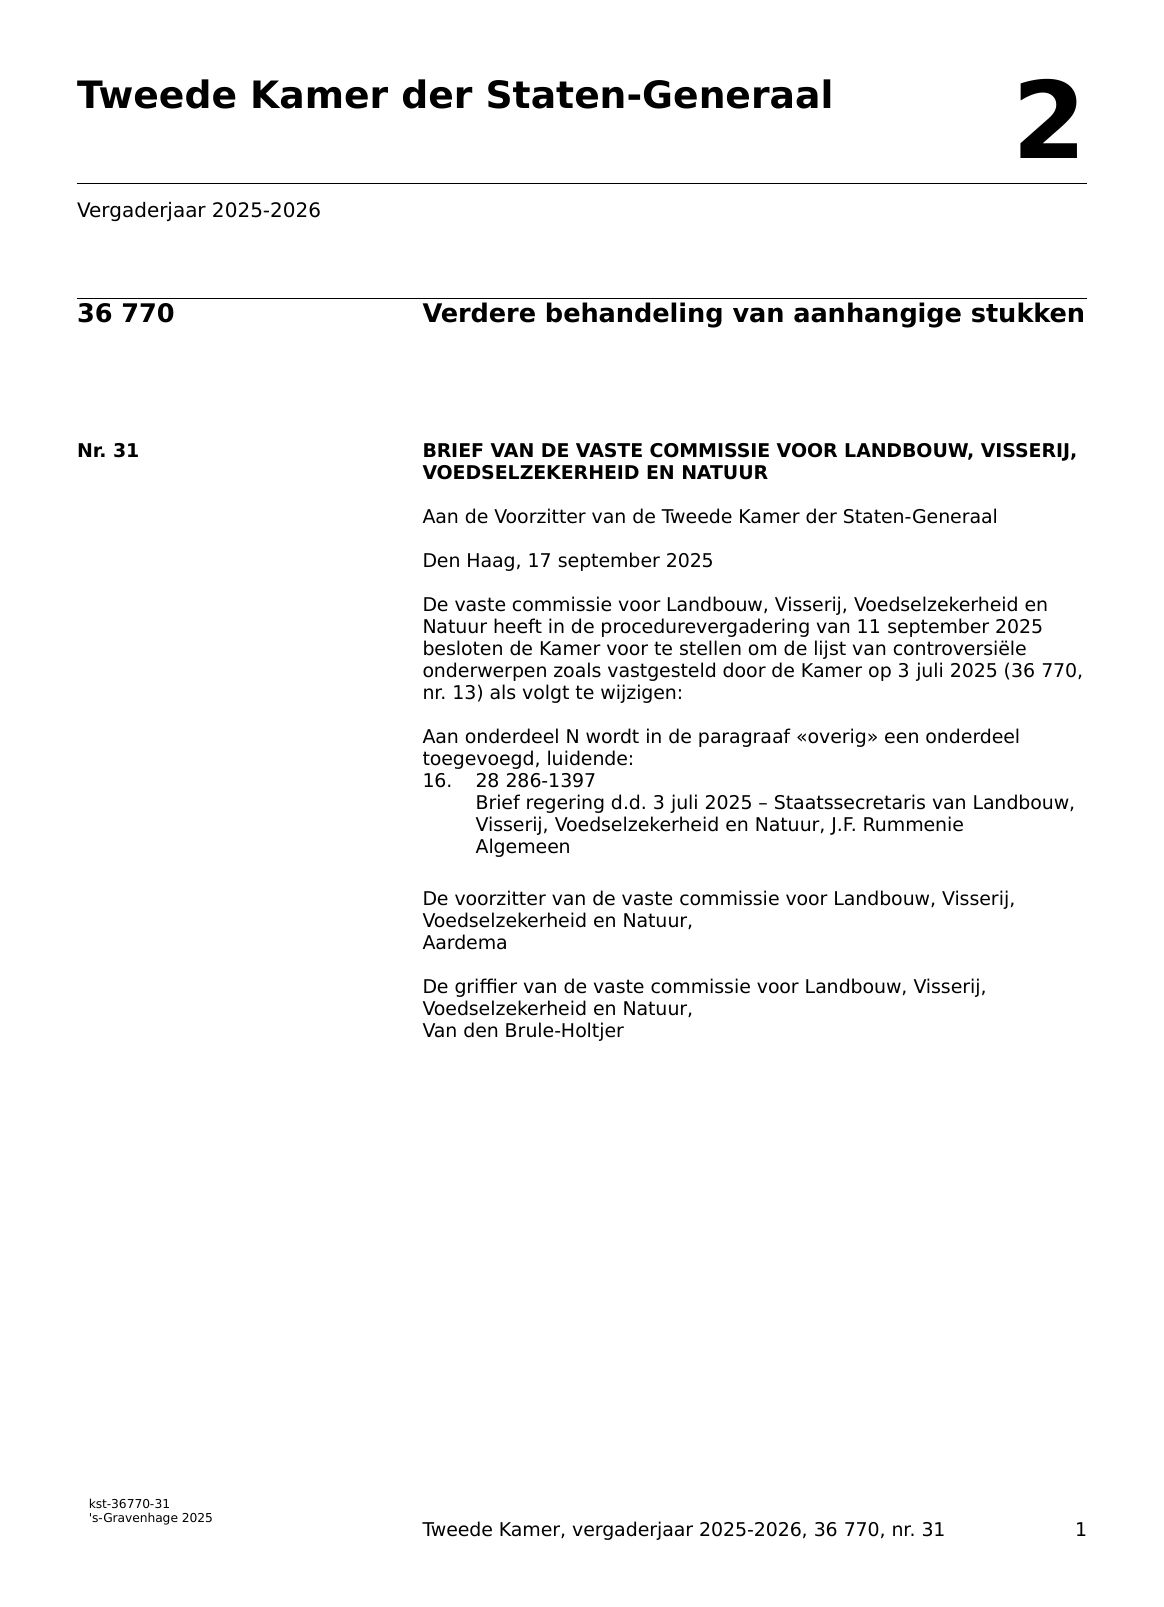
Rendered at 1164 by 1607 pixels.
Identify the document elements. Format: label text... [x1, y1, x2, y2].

text Algemeen [475, 836, 1087, 858]
text Brief regering d.d. 3 juli 2025 – Staatssecretaris van Landbouw, Visserij, Voedselzekerheid en Natuur, J.F. Rummenie [475, 792, 1087, 836]
table_header Tweede Kamer der Staten-Generaal [77, 59, 886, 183]
subtitle 36 770 Verdere behandeling van aanhangige stukken [77, 299, 1087, 329]
text 's-Gravenhage 2025 [88, 1511, 323, 1525]
text De griffier van de vaste commissie voor Landbouw, Visserij, Voedselzekerheid en Natuur, Van den Brule-Holtjer [422, 976, 1087, 1042]
text kst-36770-31 [88, 1497, 323, 1511]
text Den Haag, 17 september 2025 [422, 550, 1087, 572]
table_cell Vergaderjaar 2025-2026 [77, 184, 1087, 298]
text Aan onderdeel N wordt in de paragraaf «overig» een onderdeel toegevoegd, luidende: [422, 726, 1087, 770]
text Aan de Voorzitter van de Tweede Kamer der Staten-Generaal [422, 506, 1087, 528]
text De voorzitter van de vaste commissie voor Landbouw, Visserij, Voedselzekerheid en Natuur, Aardema [422, 888, 1087, 954]
table_header 2 [886, 59, 1087, 183]
subtitle Nr. 31 BRIEF VAN DE VASTE COMMISSIE VOOR LANDBOUW, VISSERIJ, VOEDSELZEKERHEID EN NATUUR [77, 440, 1087, 484]
text 16. 28 286-1397 [422, 770, 1087, 792]
text De vaste commissie voor Landbouw, Visserij, Voedselzekerheid en Natuur heeft in de procedurevergadering van 11 september 2025 besloten de Kamer voor te stellen om de lijst van controversiële onderwerpen zoals vastgesteld door de Kamer op 3 juli 2025 (36 770, nr. 13) als volgt te wijzigen: [422, 594, 1087, 704]
